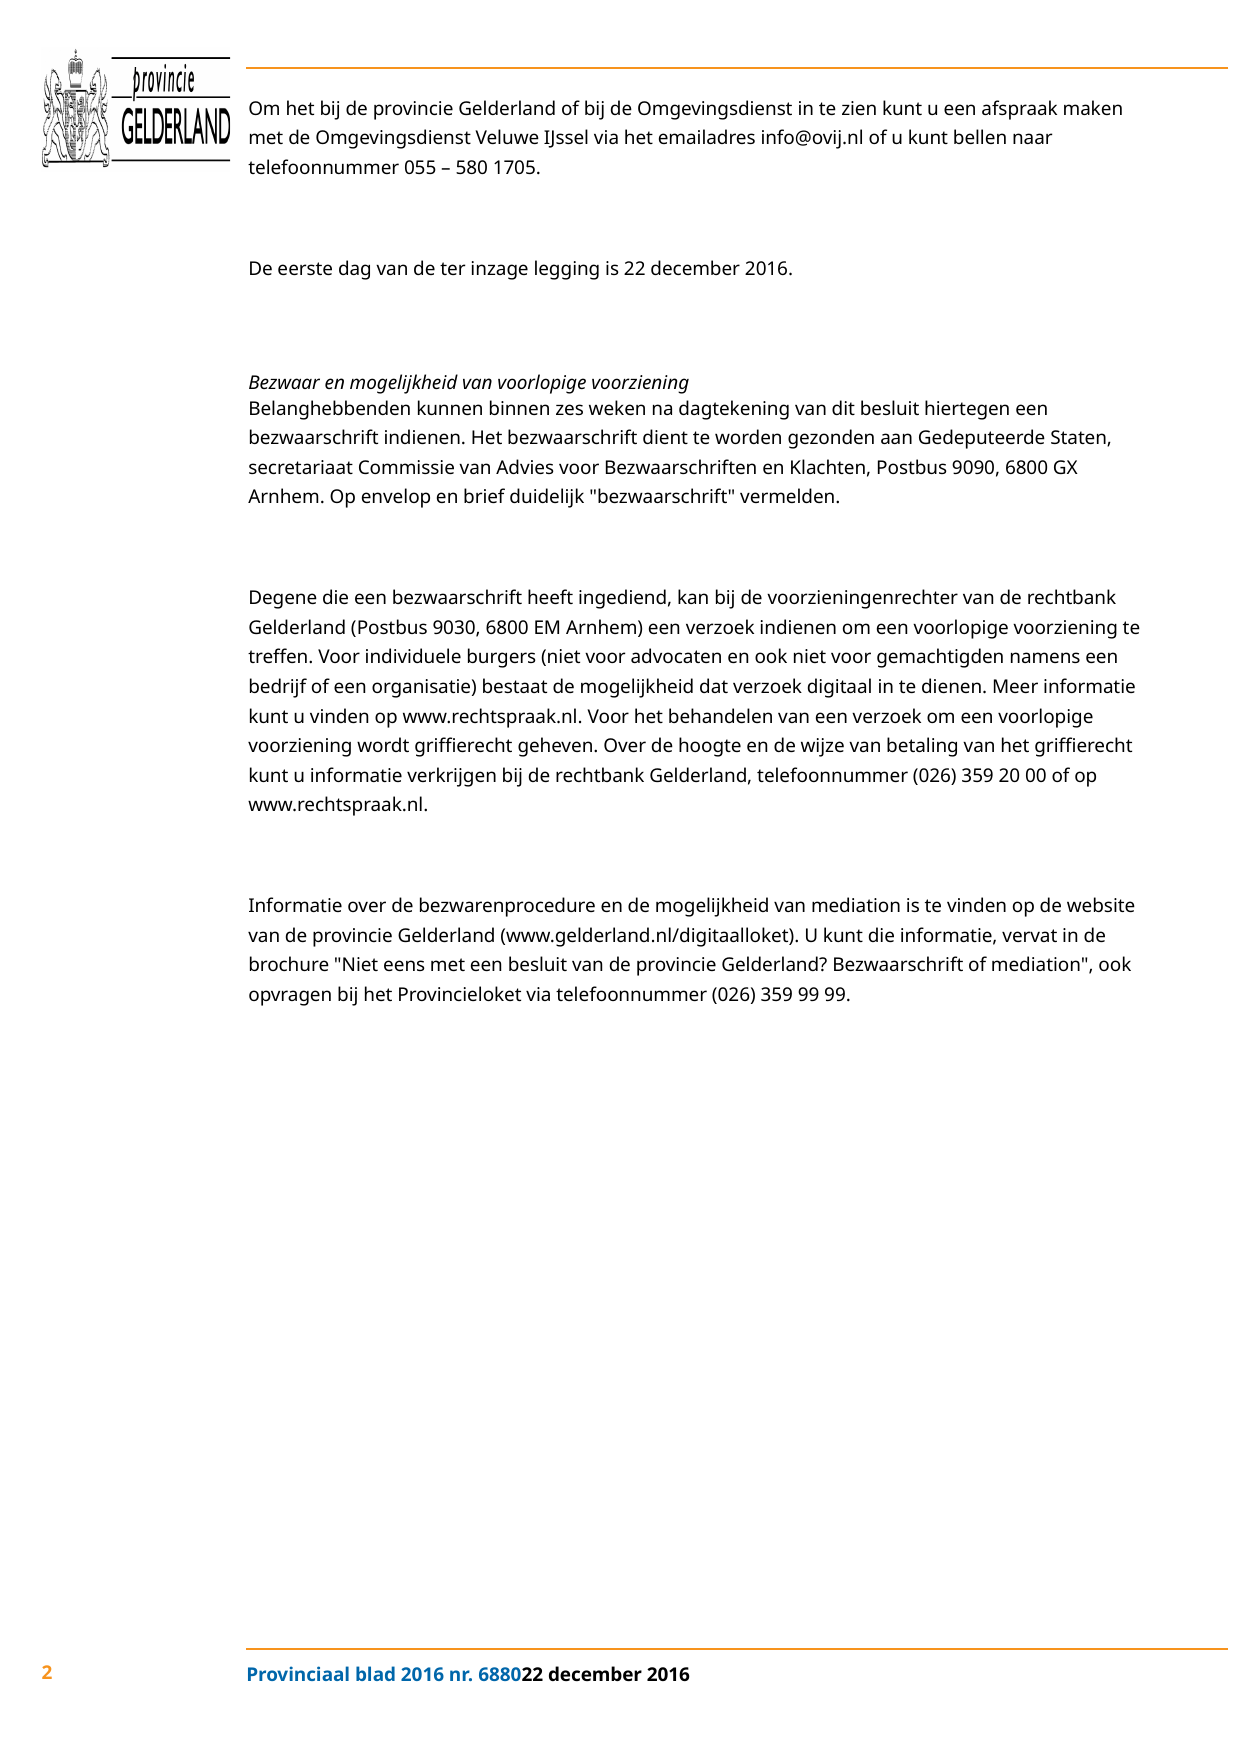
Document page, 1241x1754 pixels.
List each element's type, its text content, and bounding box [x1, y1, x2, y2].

text Informatie over de bezwarenprocedure en de mogelijkheid van mediation is te vinden op de website van de provincie Gelderland (www.gelderland.nl/digitaalloket). U kunt die informatie, vervat in de brochure "Niet eens met een besluit van de provincie Gelderland? Bezwaarschrift of mediation", ook opvragen bij het Provincieloket via telefoonnummer (026) 359 99 99. [248, 892, 1152, 1007]
text Belanghebbenden kunnen binnen zes weken na dagtekening van dit besluit hiertegen een bezwaarschrift indienen. Het bezwaarschrift dient te worden gezonden aan Gedeputeerde Staten, secretariaat Commissie van Advies voor Bezwaarschriften en Klachten, Postbus 9090, 6800 GX Arnhem. Op envelop en brief duidelijk "bezwaarschrift" vermelden. [248, 395, 1152, 509]
text De eerste dag van de ter inzage legging is 22 december 2016. [248, 255, 1152, 281]
picture [41, 47, 231, 172]
text Degene die een bezwaarschrift heeft ingediend, kan bij de voorzieningenrechter van de rechtbank Gelderland (Postbus 9030, 6800 EM Arnhem) een verzoek indienen om een voorlopige voorziening te treffen. Voor individuele burgers (niet voor advocaten en ook niet voor gemachtigden namens een bedrijf of een organisatie) bestaat de mogelijkheid dat verzoek digitaal in te dienen. Meer informatie kunt u vinden op www.rechtspraak.nl. Voor het behandelen van een verzoek om een voorlopige voorziening wordt griffierecht geheven. Over de hoogte en de wijze van betaling van het griffierecht kunt u informatie verkrijgen bij de rechtbank Gelderland, telefoonnummer (026) 359 20 00 of op www.rechtspraak.nl. [248, 584, 1152, 817]
text Bezwaar en mogelijkheid van voorlopige voorziening [248, 369, 1152, 395]
text Om het bij de provincie Gelderland of bij de Omgevingsdienst in te zien kunt u een afspraak maken met de Omgevingsdienst Veluwe IJssel via het emailadres info@ovij.nl of u kunt bellen naar telefoonnummer 055 – 580 1705. [248, 95, 1152, 180]
